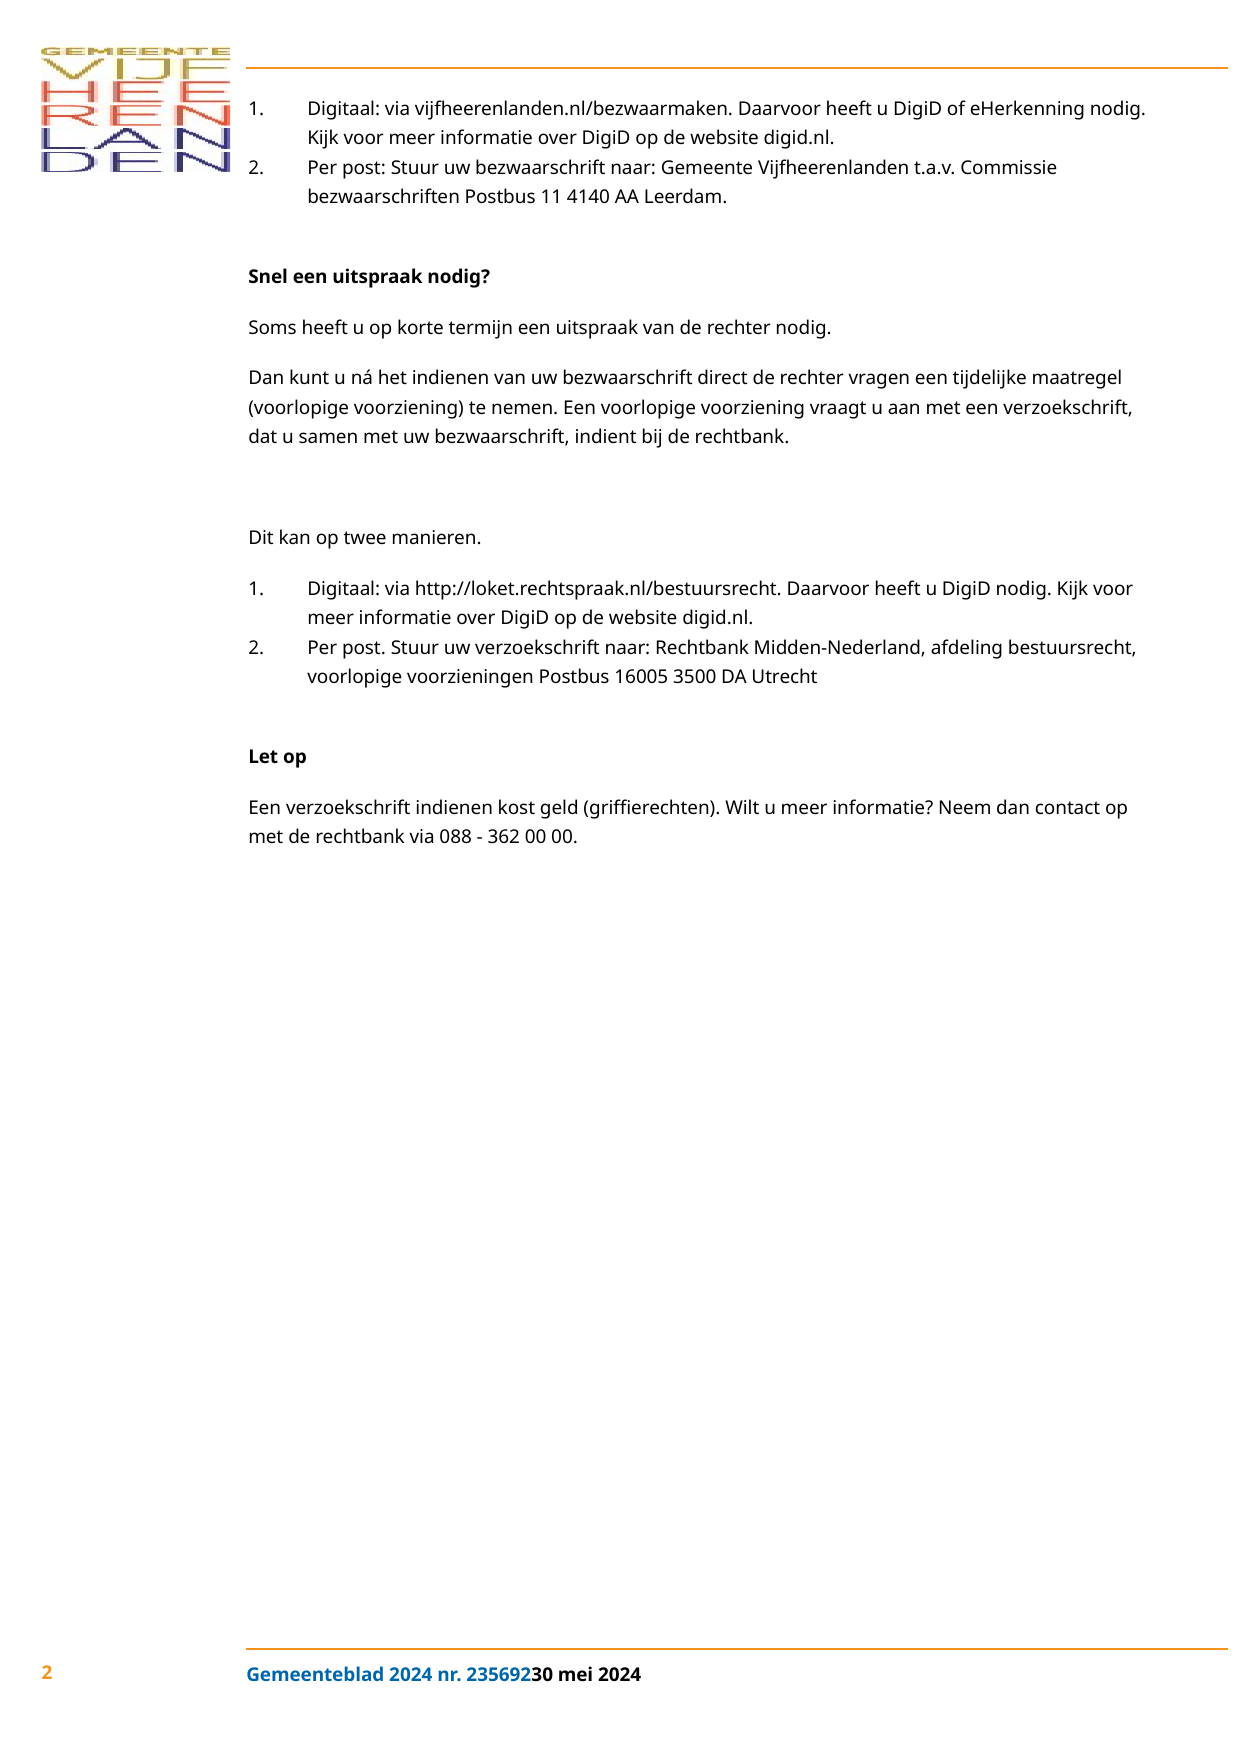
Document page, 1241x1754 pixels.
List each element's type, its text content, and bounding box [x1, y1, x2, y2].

text Snel een uitspraak nodig? [248, 263, 1152, 289]
text Let op [248, 743, 1152, 769]
list Per post: Stuur uw bezwaarschrift naar: Gemeente Vijfheerenlanden t.a.v. Commissie bezwaarschriften Postbus 11 4140 AA Leerdam. [248, 154, 1152, 209]
text Een verzoekschrift indienen kost geld (griffierechten). Wilt u meer informatie? Neem dan contact op met de rechtbank via 088 - 362 00 00. [248, 794, 1152, 849]
text Dan kunt u ná het indienen van uw bezwaarschrift direct de rechter vragen een tijdelijke maatregel (voorlopige voorziening) te nemen. Een voorlopige voorziening vraagt u aan met een verzoekschrift, dat u samen met uw bezwaarschrift, indient bij de rechtbank. [248, 364, 1152, 449]
list Per post. Stuur uw verzoekschrift naar: Rechtbank Midden-Nederland, afdeling bestuursrecht, voorlopige voorzieningen Postbus 16005 3500 DA Utrecht [248, 634, 1152, 689]
list Digitaal: via http://loket.rechtspraak.nl/bestuursrecht. Daarvoor heeft u DigiD nodig. Kijk voor meer informatie over DigiD op de website digid.nl. [248, 575, 1152, 630]
text Soms heeft u op korte termijn een uitspraak van de rechter nodig. [248, 314, 1152, 340]
picture [41, 47, 231, 172]
list Digitaal: via vijfheerenlanden.nl/bezwaarmaken. Daarvoor heeft u DigiD of eHerkenning nodig. Kijk voor meer informatie over DigiD op de website digid.nl. [248, 95, 1152, 150]
text Dit kan op twee manieren. [248, 524, 1152, 550]
